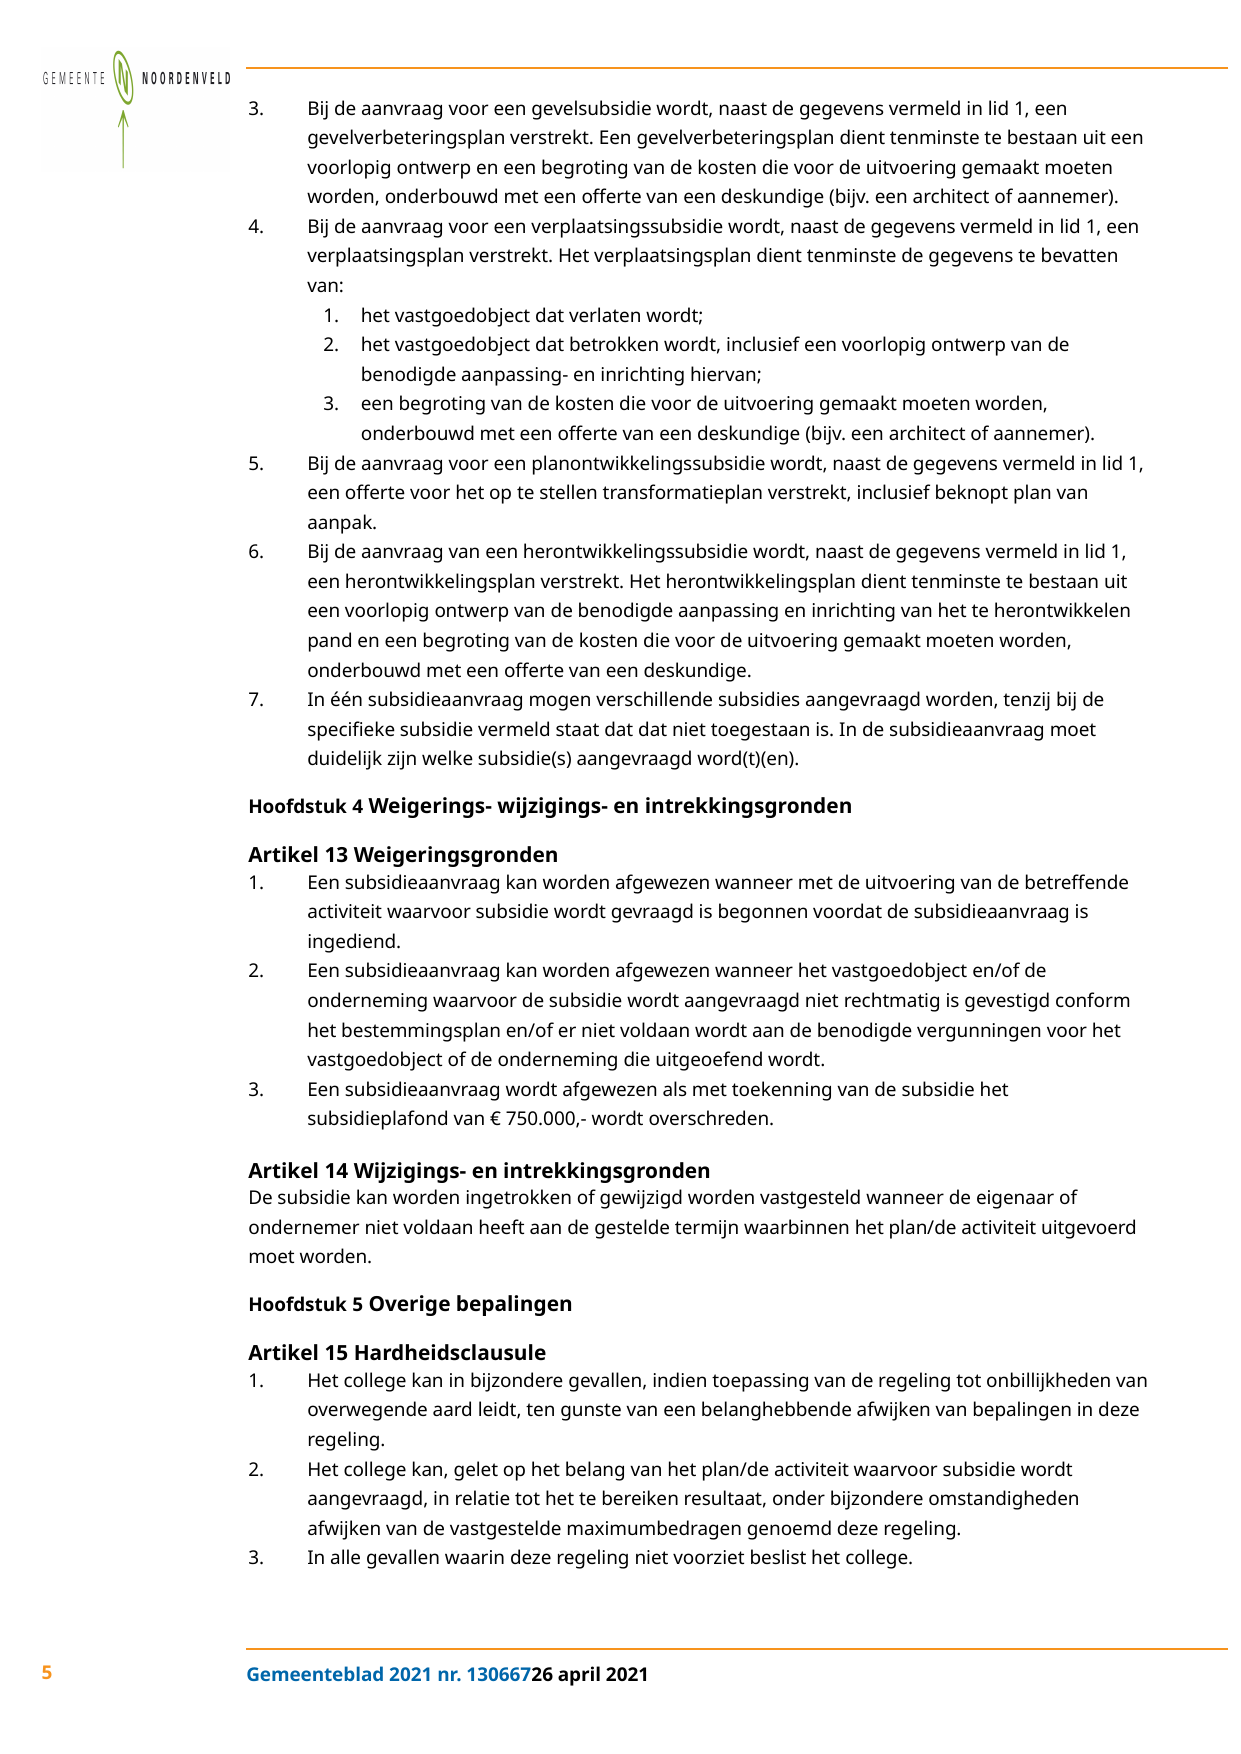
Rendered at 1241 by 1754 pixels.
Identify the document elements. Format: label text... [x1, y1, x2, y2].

list Het college kan in bijzondere gevallen, indien toepassing van de regeling tot onbillijkheden van overwegende aard leidt, ten gunste van een belanghebbende afwijken van bepalingen in deze regeling. [248, 1367, 1152, 1452]
list Bij de aanvraag voor een planontwikkelingssubsidie wordt, naast de gegevens vermeld in lid 1, een offerte voor het op te stellen transformatieplan verstrekt, inclusief beknopt plan van aanpak. [248, 450, 1152, 535]
list In alle gevallen waarin deze regeling niet voorziet beslist het college. [248, 1544, 1152, 1570]
text De subsidie kan worden ingetrokken of gewijzigd worden vastgesteld wanneer de eigenaar of ondernemer niet voldaan heeft aan de gestelde termijn waarbinnen het plan/de activiteit uitgevoerd moet worden. [248, 1184, 1152, 1269]
list Het college kan, gelet op het belang van het plan/de activiteit waarvoor subsidie wordt aangevraagd, in relatie tot het te bereiken resultaat, onder bijzondere omstandigheden afwijken van de vastgestelde maximumbedragen genoemd deze regeling. [248, 1456, 1152, 1541]
list Bij de aanvraag van een herontwikkelingssubsidie wordt, naast de gegevens vermeld in lid 1, een herontwikkelingsplan verstrekt. Het herontwikkelingsplan dient tenminste te bestaan uit een voorlopig ontwerp van de benodigde aanpassing en inrichting van het te herontwikkelen pand en een begroting van de kosten die voor de uitvoering gemaakt moeten worden, onderbouwd met een offerte van een deskundige. [248, 538, 1152, 683]
text Artikel 14 Wijzigings- en intrekkingsgronden [248, 1156, 1152, 1184]
list Een subsidieaanvraag wordt afgewezen als met toekenning van de subsidie het subsidieplafond van € 750.000,- wordt overschreden. [248, 1076, 1152, 1131]
picture [41, 47, 231, 172]
text Artikel 15 Hardheidsclausule [248, 1338, 1152, 1367]
list Een subsidieaanvraag kan worden afgewezen wanneer het vastgoedobject en/of de onderneming waarvoor de subsidie wordt aangevraagd niet rechtmatig is gevestigd conform het bestemmingsplan en/of er niet voldaan wordt aan de benodigde vergunningen voor het vastgoedobject of de onderneming die uitgeoefend wordt. [248, 958, 1152, 1072]
text Hoofdstuk 5 Overige bepalingen [248, 1289, 1152, 1318]
text Artikel 13 Weigeringsgronden [248, 841, 1152, 869]
list het vastgoedobject dat betrokken wordt, inclusief een voorlopig ontwerp van de benodigde aanpassing- en inrichting hiervan; [323, 331, 1152, 387]
list In één subsidieaanvraag mogen verschillende subsidies aangevraagd worden, tenzij bij de specifieke subsidie vermeld staat dat dat niet toegestaan is. In de subsidieaanvraag moet duidelijk zijn welke subsidie(s) aangevraagd word(t)(en). [248, 686, 1152, 771]
list Bij de aanvraag voor een gevelsubsidie wordt, naast de gegevens vermeld in lid 1, een gevelverbeteringsplan verstrekt. Een gevelverbeteringsplan dient tenminste te bestaan uit een voorlopig ontwerp en een begroting van de kosten die voor de uitvoering gemaakt moeten worden, onderbouwd met een offerte van een deskundige (bijv. een architect of aannemer). [248, 95, 1152, 209]
list een begroting van de kosten die voor de uitvoering gemaakt moeten worden, onderbouwd met een offerte van een deskundige (bijv. een architect of aannemer). [323, 391, 1152, 446]
list Een subsidieaanvraag kan worden afgewezen wanneer met de uitvoering van de betreffende activiteit waarvoor subsidie wordt gevraagd is begonnen voordat de subsidieaanvraag is ingediend. [248, 869, 1152, 954]
list het vastgoedobject dat verlaten wordt; [323, 302, 1152, 328]
list Bij de aanvraag voor een verplaatsingssubsidie wordt, naast de gegevens vermeld in lid 1, een verplaatsingsplan verstrekt. Het verplaatsingsplan dient tenminste de gegevens te bevatten van: [248, 213, 1152, 298]
text Hoofdstuk 4 Weigerings- wijzigings- en intrekkingsgronden [248, 791, 1152, 820]
